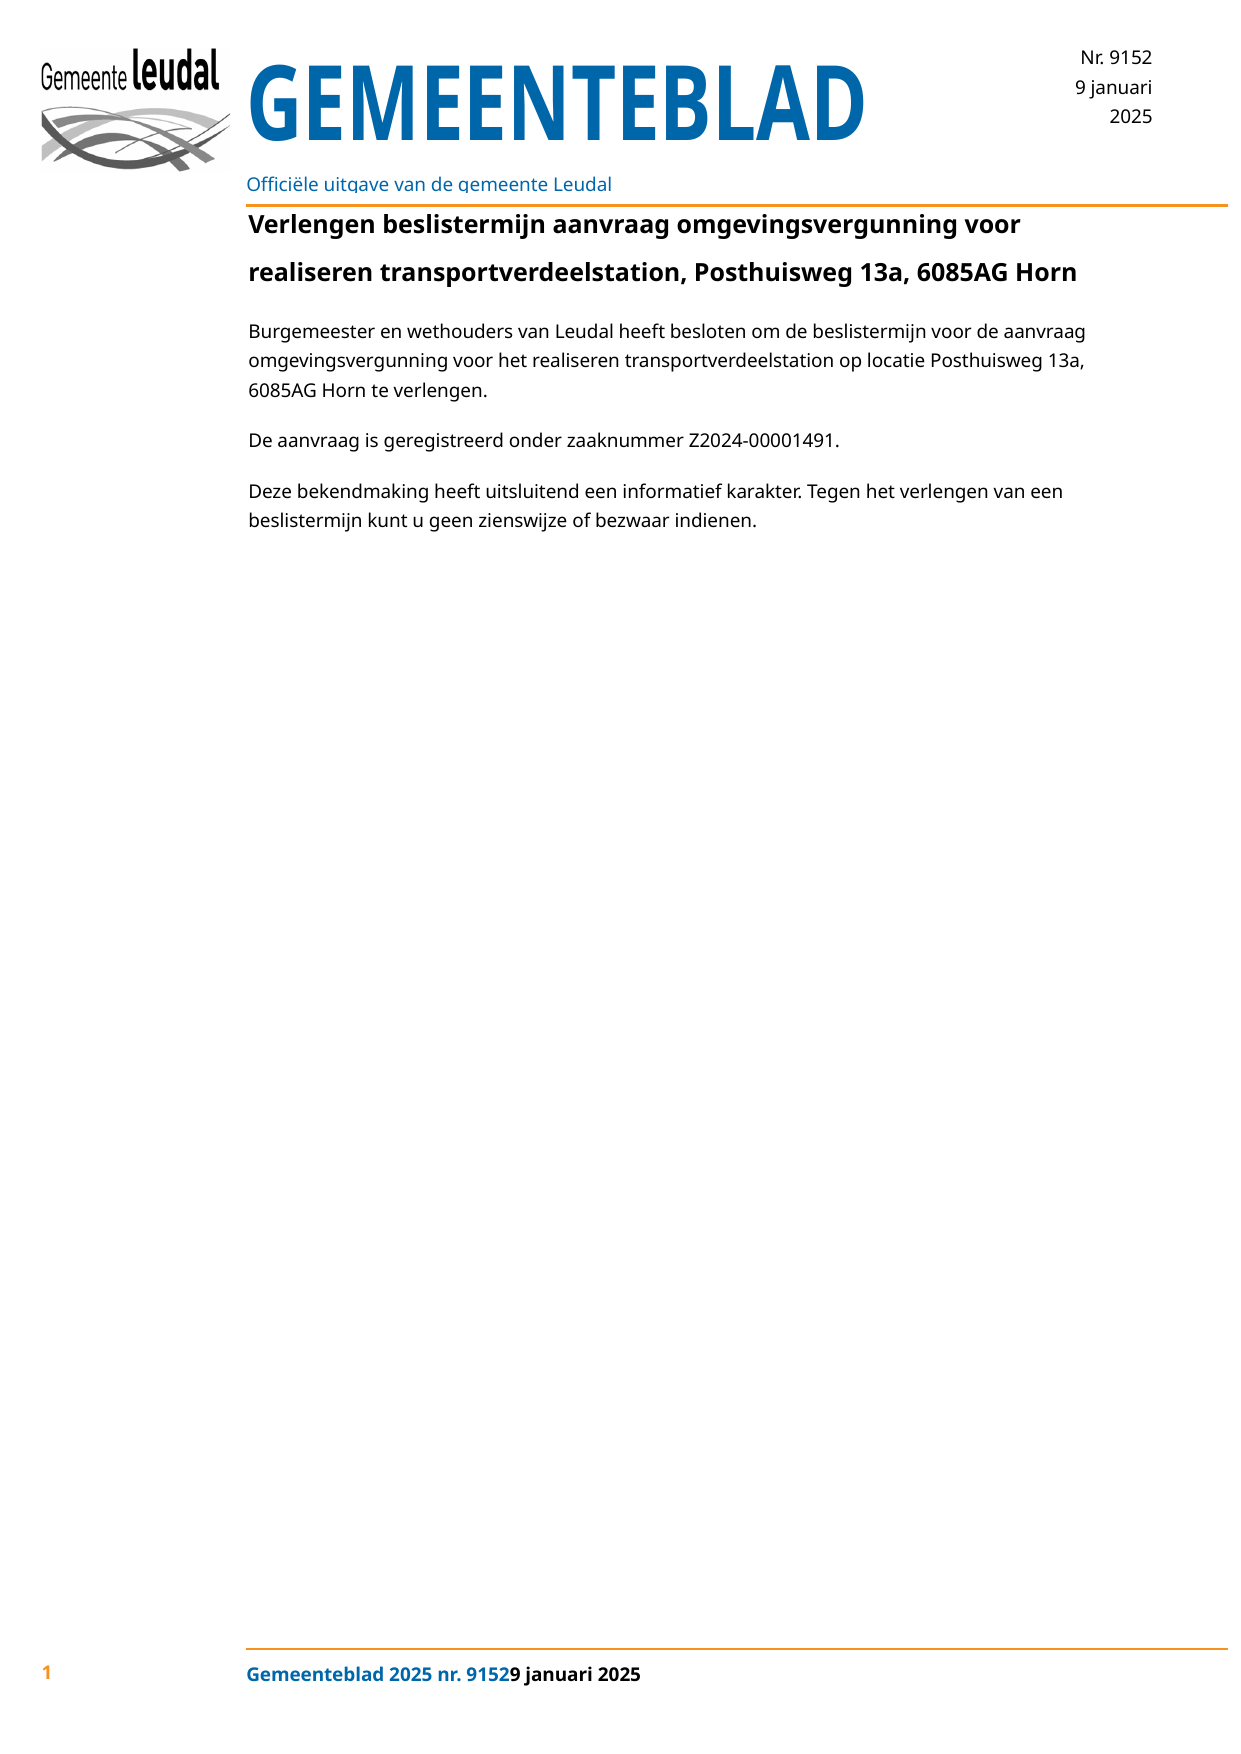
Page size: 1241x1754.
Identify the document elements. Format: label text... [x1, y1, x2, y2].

picture [41, 47, 231, 172]
text Burgemeester en wethouders van Leudal heeft besloten om de beslistermijn voor de aanvraag omgevingsvergunning voor het realiseren transportverdeelstation op locatie Posthuisweg 13a, 6085AG Horn te verlengen. [248, 318, 1152, 403]
text Deze bekendmaking heeft uitsluitend een informatief karakter. Tegen het verlengen van een beslistermijn kunt u geen zienswijze of bezwaar indienen. [248, 478, 1152, 533]
text Verlengen beslistermijn aanvraag omgevingsvergunning voor realiseren transportverdeelstation, Posthuisweg 13a, 6085AG Horn [248, 207, 1152, 288]
text De aanvraag is geregistreerd onder zaaknummer Z2024-00001491. [248, 427, 1152, 453]
